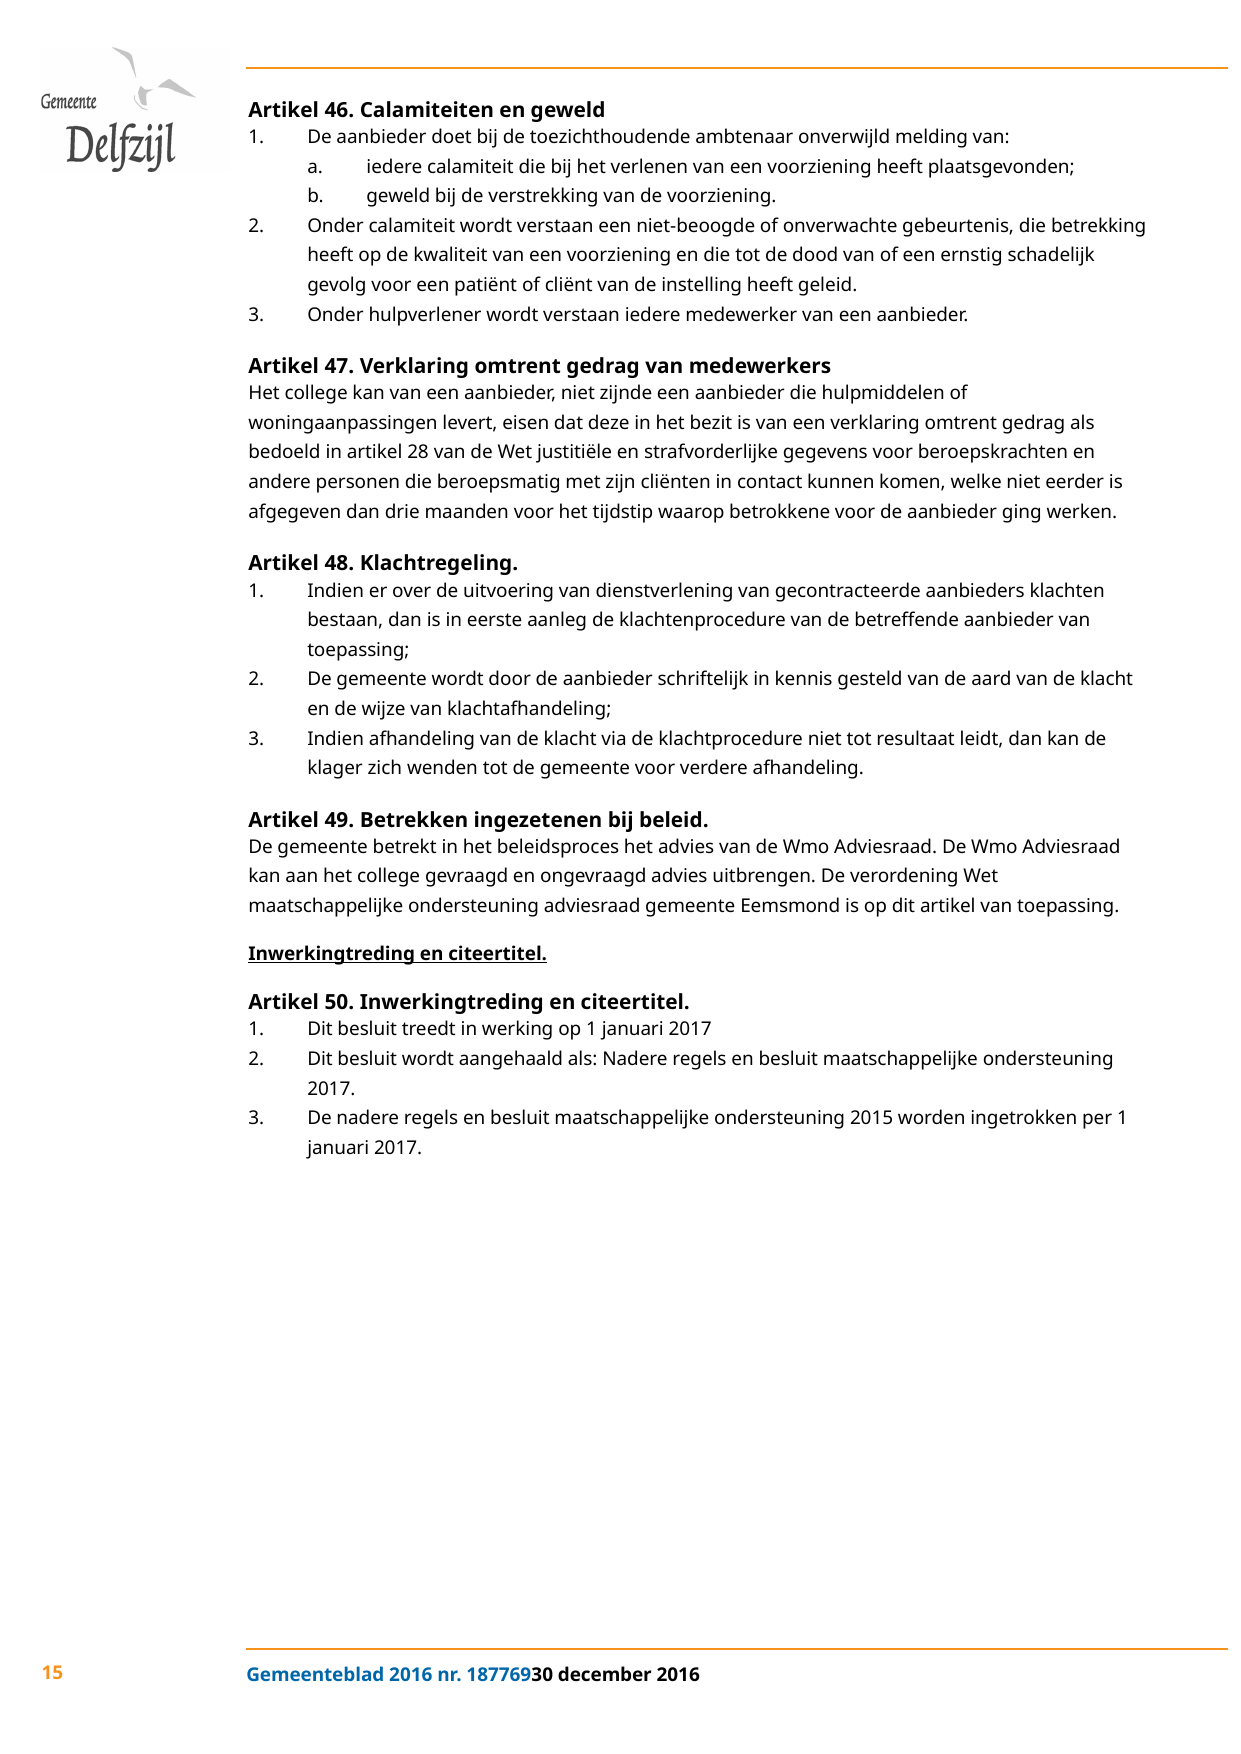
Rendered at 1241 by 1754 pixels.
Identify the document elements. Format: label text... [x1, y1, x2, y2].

text Artikel 46. Calamiteiten en geweld [248, 95, 1152, 123]
text Artikel 49. Betrekken ingezetenen bij beleid. [248, 805, 1152, 833]
list Onder hulpverlener wordt verstaan iedere medewerker van een aanbieder. [248, 301, 1152, 326]
list De gemeente wordt door de aanbieder schriftelijk in kennis gesteld van de aard van de klacht en de wijze van klachtafhandeling; [248, 666, 1152, 721]
list Onder calamiteit wordt verstaan een niet-beoogde of onverwachte gebeurtenis, die betrekking heeft op de kwaliteit van een voorziening en die tot de dood van of een ernstig schadelijk gevolg voor een patiënt of cliënt van de instelling heeft geleid. [248, 212, 1152, 297]
text Artikel 50. Inwerkingtreding en citeertitel. [248, 987, 1152, 1016]
list De nadere regels en besluit maatschappelijke ondersteuning 2015 worden ingetrokken per 1 januari 2017. [248, 1104, 1152, 1160]
list geweld bij de verstrekking van de voorziening. [307, 182, 1152, 208]
list Dit besluit treedt in werking op 1 januari 2017 [248, 1016, 1152, 1041]
text De gemeente betrekt in het beleidsproces het advies van de Wmo Adviesraad. De Wmo Adviesraad kan aan het college gevraagd en ongevraagd advies uitbrengen. De verordening Wet maatschappelijke ondersteuning adviesraad gemeente Eemsmond is op dit artikel van toepassing. [248, 833, 1152, 918]
list iedere calamiteit die bij het verlenen van een voorziening heeft plaatsgevonden; [307, 153, 1152, 178]
list Indien er over de uitvoering van dienstverlening van gecontracteerde aanbieders klachten bestaan, dan is in eerste aanleg de klachtenprocedure van de betreffende aanbieder van toepassing; [248, 577, 1152, 662]
text Artikel 47. Verklaring omtrent gedrag van medewerkers [248, 351, 1152, 379]
text Artikel 48. Klachtregeling. [248, 548, 1152, 577]
text Inwerkingtreding en citeertitel. [248, 938, 1152, 966]
picture [41, 47, 231, 172]
list Indien afhandeling van de klacht via de klachtprocedure niet tot resultaat leidt, dan kan de klager zich wenden tot de gemeente voor verdere afhandeling. [248, 725, 1152, 780]
list Dit besluit wordt aangehaald als: Nadere regels en besluit maatschappelijke ondersteuning 2017. [248, 1045, 1152, 1101]
list De aanbieder doet bij de toezichthoudende ambtenaar onverwijld melding van: [248, 123, 1152, 149]
text Het college kan van een aanbieder, niet zijnde een aanbieder die hulpmiddelen of woningaanpassingen levert, eisen dat deze in het bezit is van een verklaring omtrent gedrag als bedoeld in artikel 28 van de Wet justitiële en strafvorderlijke gegevens voor beroepskrachten en andere personen die beroepsmatig met zijn cliënten in contact kunnen komen, welke niet eerder is afgegeven dan drie maanden voor het tijdstip waarop betrokkene voor de aanbieder ging werken. [248, 379, 1152, 524]
